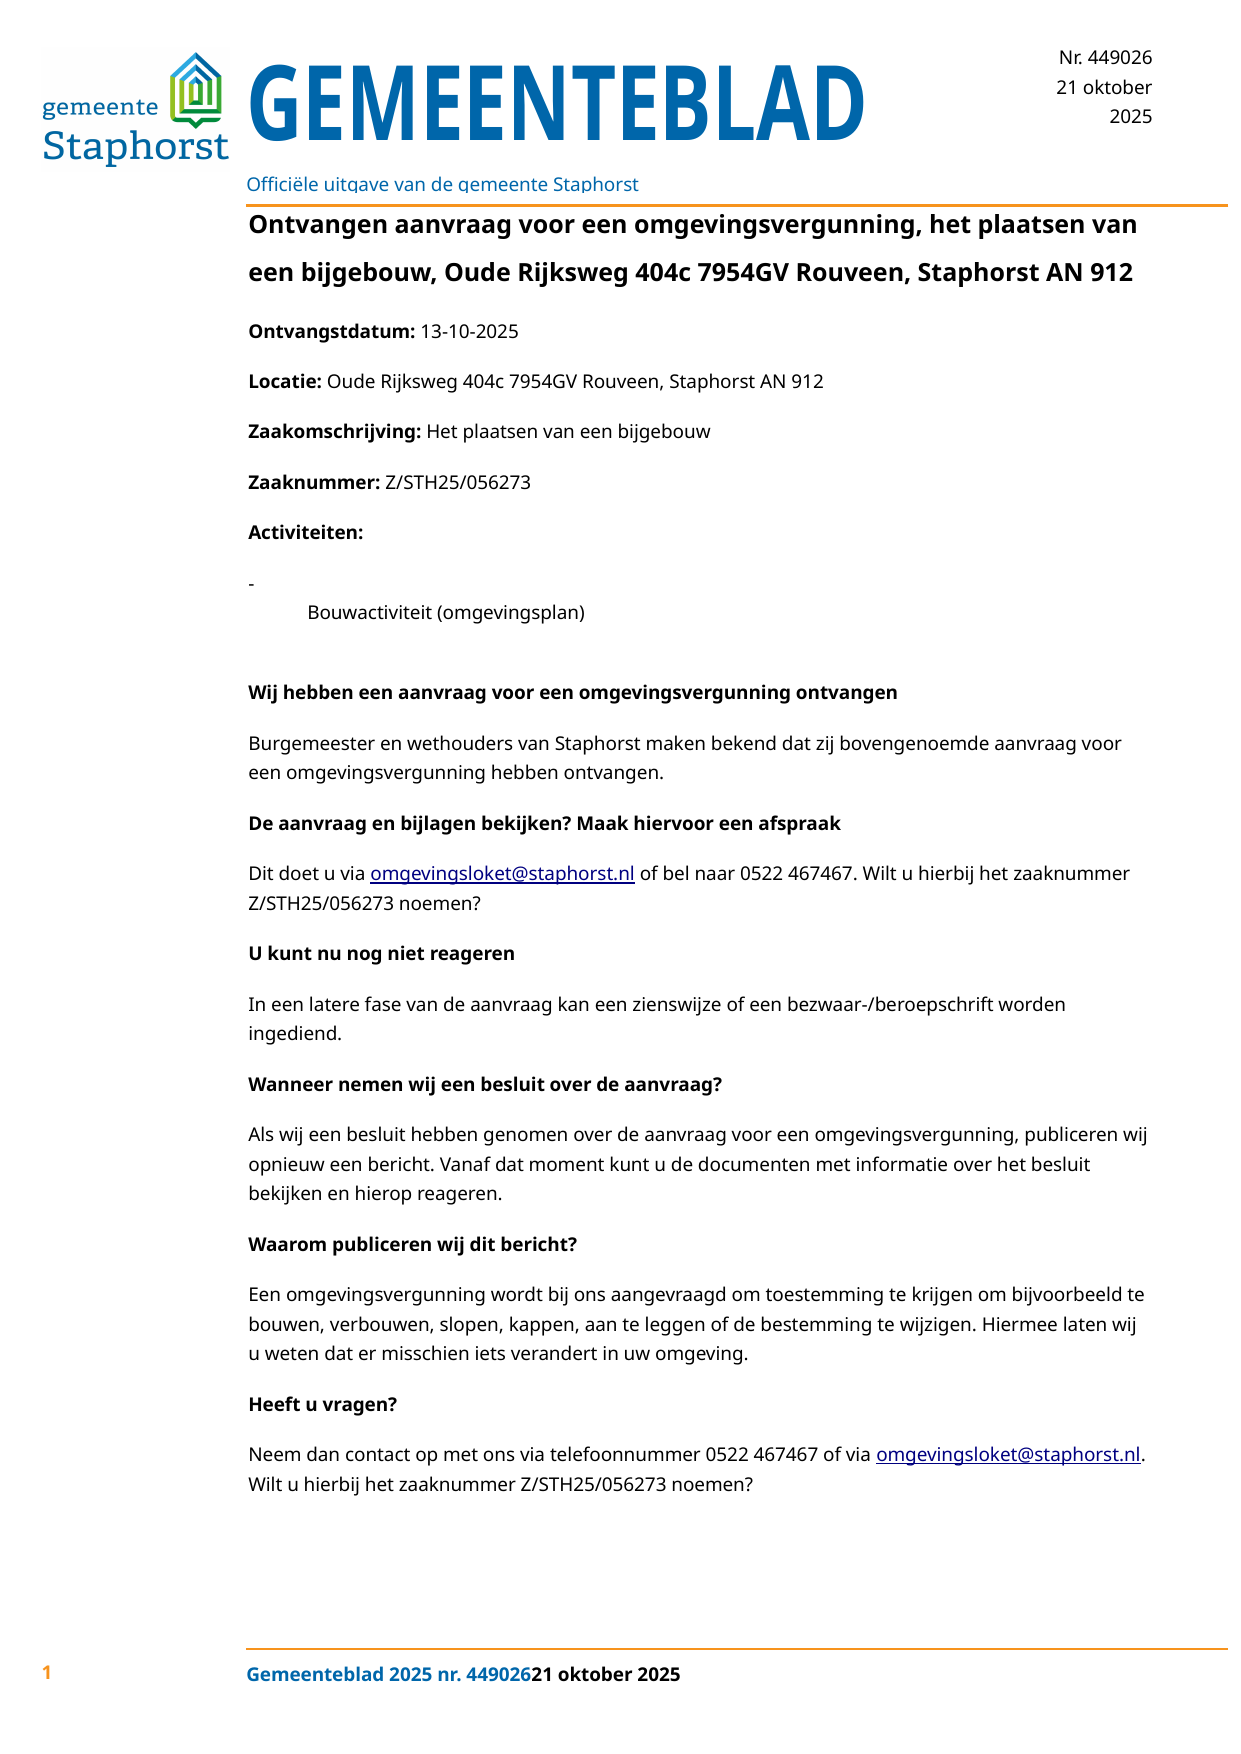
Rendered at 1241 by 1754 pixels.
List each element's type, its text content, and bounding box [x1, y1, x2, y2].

text Locatie: Oude Rijksweg 404c 7954GV Rouveen, Staphorst AN 912 [248, 368, 1152, 394]
text Dit doet u via omgevingsloket@staphorst.nl of bel naar 0522 467467. Wilt u hierbij het zaaknummer Z/STH25/056273 noemen? [248, 860, 1152, 916]
text Heeft u vragen? [248, 1391, 1152, 1417]
text Zaaknummer: Z/STH25/056273 [248, 469, 1152, 495]
text In een latere fase van de aanvraag kan een zienswijze of een bezwaar-/beroepschrift worden ingediend. [248, 991, 1152, 1046]
text Ontvangstdatum: 13-10-2025 [248, 318, 1152, 344]
text Ontvangen aanvraag voor een omgevingsvergunning, het plaatsen van een bijgebouw, Oude Rijksweg 404c 7954GV Rouveen, Staphorst AN 912 [248, 207, 1152, 288]
text Wij hebben een aanvraag voor een omgevingsvergunning ontvangen [248, 679, 1152, 705]
picture [41, 47, 231, 172]
text Wanneer nemen wij een besluit over de aanvraag? [248, 1071, 1152, 1097]
text Zaakomschrijving: Het plaatsen van een bijgebouw [248, 419, 1152, 444]
text Als wij een besluit hebben genomen over de aanvraag voor een omgevingsvergunning, publiceren wij opnieuw een bericht. Vanaf dat moment kunt u de documenten met informatie over het besluit bekijken en hierop reageren. [248, 1121, 1152, 1206]
text Burgemeester en wethouders van Staphorst maken bekend dat zij bovengenoemde aanvraag voor een omgevingsvergunning hebben ontvangen. [248, 730, 1152, 785]
list Bouwactiviteit (omgevingsplan) [248, 599, 1152, 625]
text Waarom publiceren wij dit bericht? [248, 1231, 1152, 1257]
text U kunt nu nog niet reageren [248, 940, 1152, 966]
text Neem dan contact op met ons via telefoonnummer 0522 467467 of via omgevingsloket@staphorst.nl. Wilt u hierbij het zaaknummer Z/STH25/056273 noemen? [248, 1441, 1152, 1497]
text Activiteiten: [248, 519, 1152, 545]
text De aanvraag en bijlagen bekijken? Maak hiervoor een afspraak [248, 810, 1152, 836]
text Een omgevingsvergunning wordt bij ons aangevraagd om toestemming te krijgen om bijvoorbeeld te bouwen, verbouwen, slopen, kappen, aan te leggen of de bestemming te wijzigen. Hiermee laten wij u weten dat er misschien iets verandert in uw omgeving. [248, 1281, 1152, 1366]
